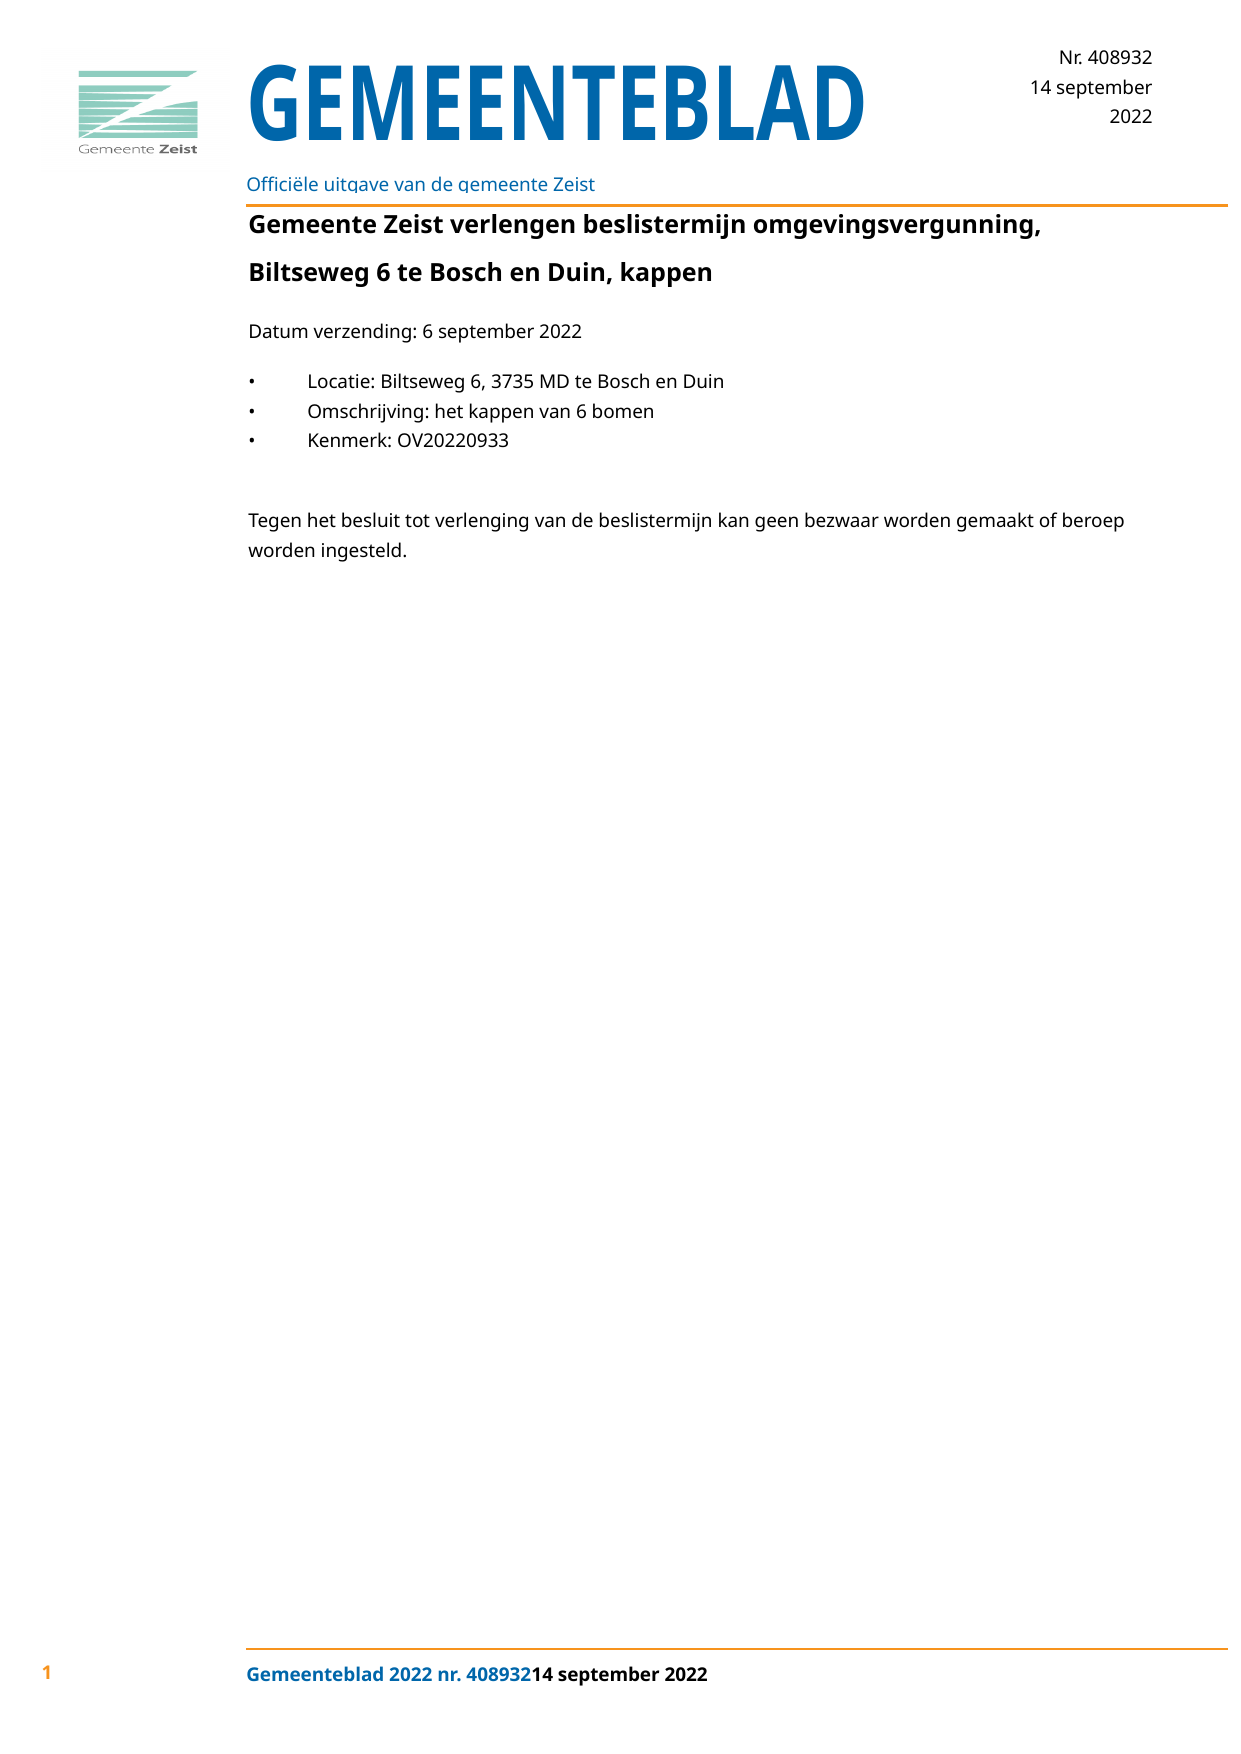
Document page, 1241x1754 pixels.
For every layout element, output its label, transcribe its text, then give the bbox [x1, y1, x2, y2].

text Gemeente Zeist verlengen beslistermijn omgevingsvergunning, Biltseweg 6 te Bosch en Duin, kappen [248, 207, 1152, 288]
list Locatie: Biltseweg 6, 3735 MD te Bosch en Duin [248, 368, 1152, 394]
list Omschrijving: het kappen van 6 bomen [248, 398, 1152, 424]
picture [41, 47, 231, 172]
text Datum verzending: 6 september 2022 [248, 318, 1152, 344]
list Kenmerk: OV20220933 [248, 427, 1152, 453]
text Tegen het besluit tot verlenging van de beslistermijn kan geen bezwaar worden gemaakt of beroep worden ingesteld. [248, 507, 1152, 563]
